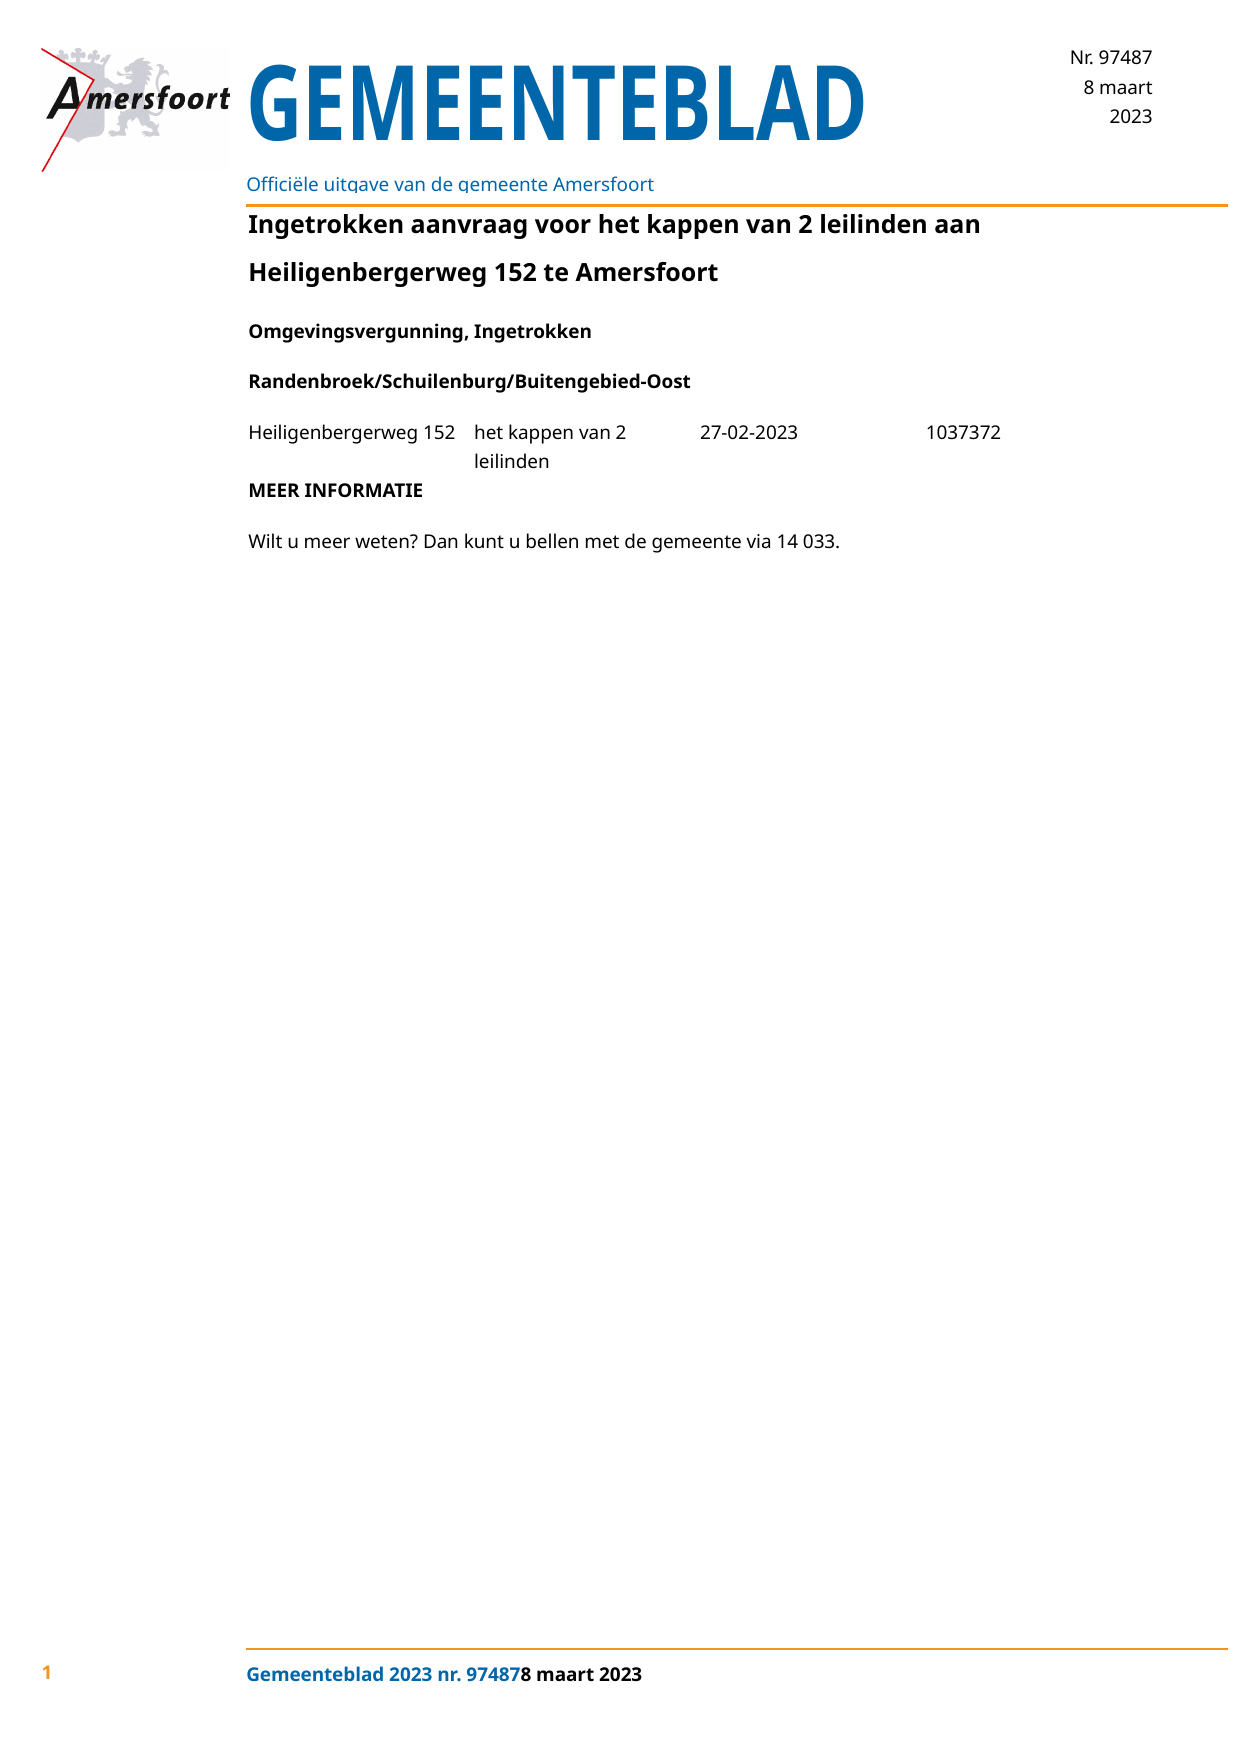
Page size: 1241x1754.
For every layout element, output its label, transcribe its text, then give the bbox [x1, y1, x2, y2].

picture [41, 47, 231, 172]
text Randenbroek/Schuilenburg/Buitengebied-Oost [248, 368, 1152, 394]
text Wilt u meer weten? Dan kunt u bellen met de gemeente via 14 033. [248, 528, 1152, 553]
table_header Heiligenbergerweg 152 [248, 419, 474, 474]
table_header 1037372 [926, 419, 1152, 474]
table_header 27-02-2023 [700, 419, 926, 474]
table_header het kappen van 2 leilinden [474, 419, 700, 474]
text Omgevingsvergunning, Ingetrokken [248, 318, 1152, 344]
text Ingetrokken aanvraag voor het kappen van 2 leilinden aan Heiligenbergerweg 152 te Amersfoort [248, 207, 1152, 288]
text MEER INFORMATIE [248, 477, 1152, 503]
